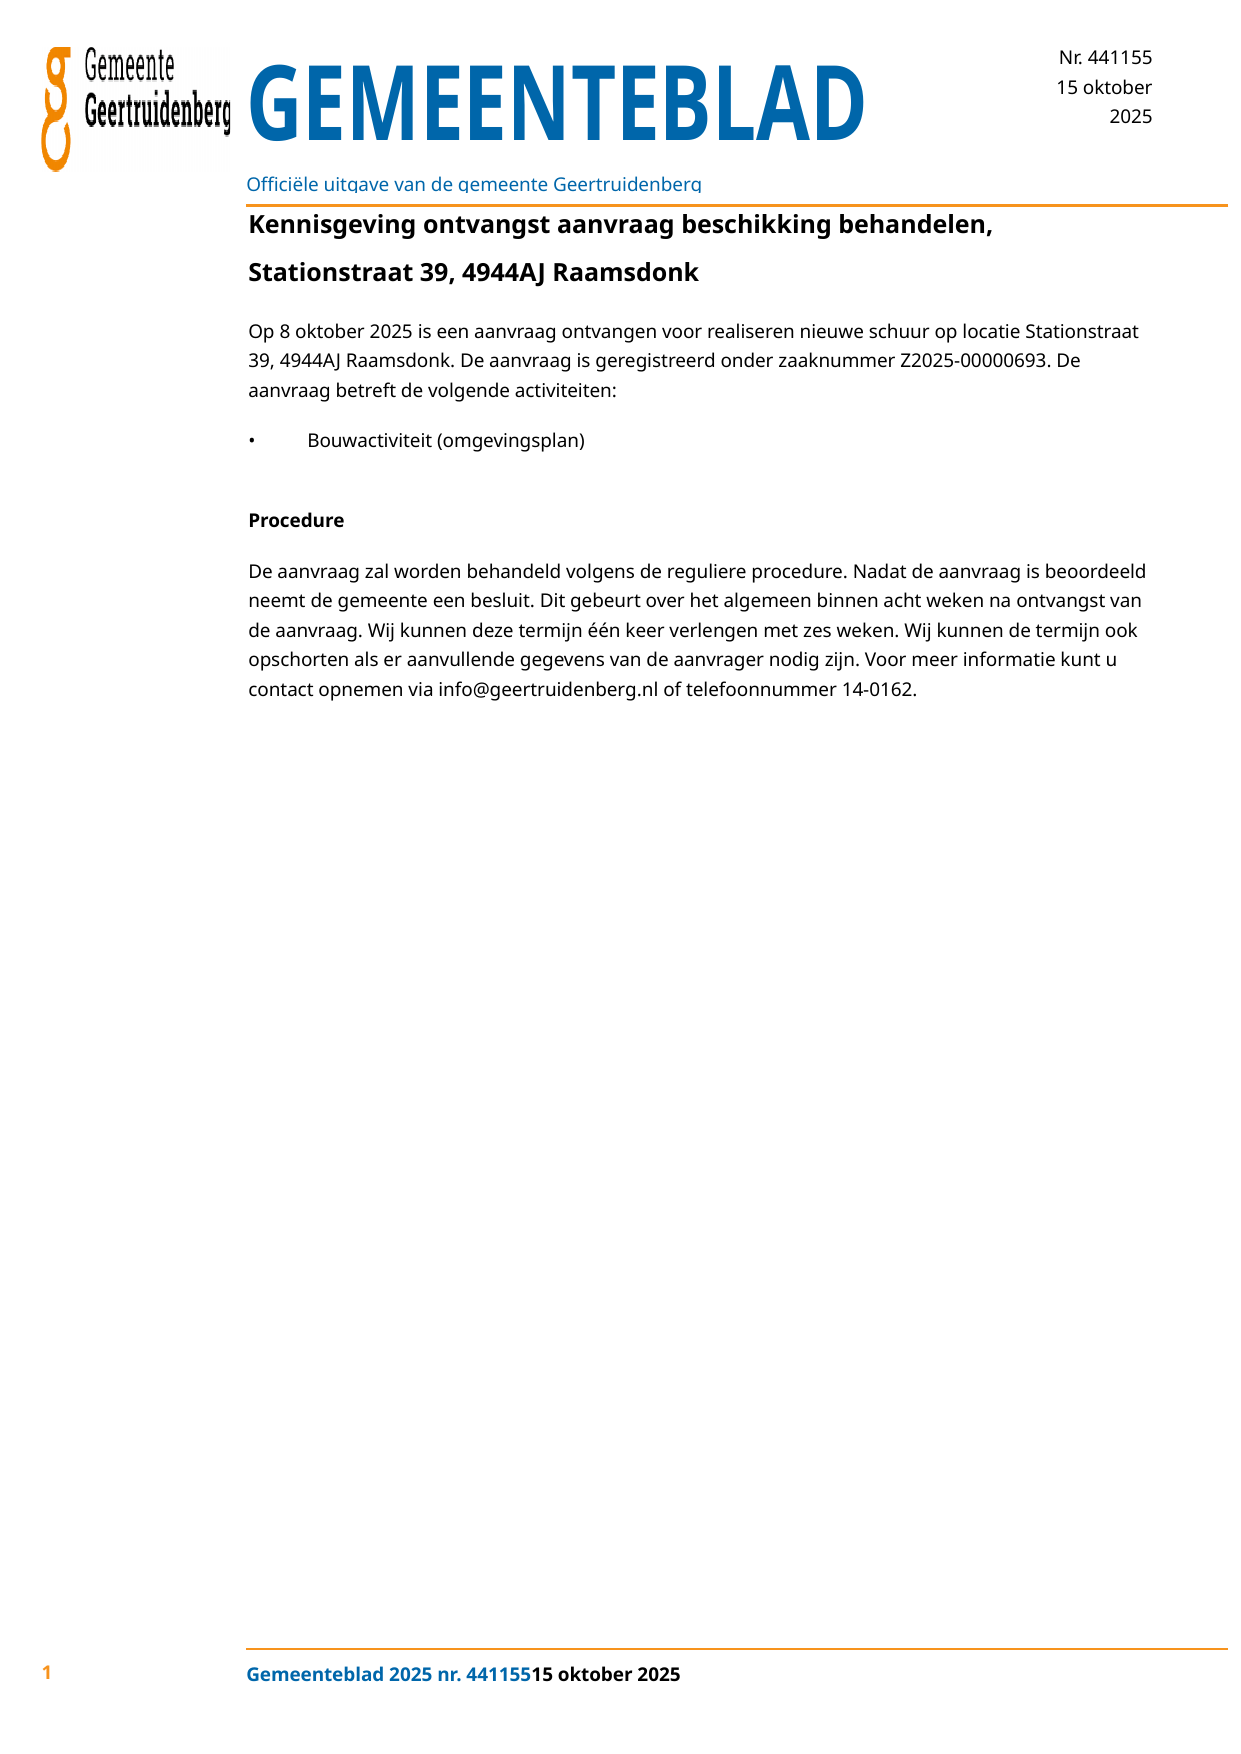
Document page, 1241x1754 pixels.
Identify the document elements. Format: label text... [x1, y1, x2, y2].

list Bouwactiviteit (omgevingsplan) [248, 427, 1152, 453]
text Op 8 oktober 2025 is een aanvraag ontvangen voor realiseren nieuwe schuur op locatie Stationstraat 39, 4944AJ Raamsdonk. De aanvraag is geregistreerd onder zaaknummer Z2025-00000693. De aanvraag betreft de volgende activiteiten: [248, 318, 1152, 403]
picture [41, 47, 231, 172]
text Procedure [248, 507, 1152, 533]
text Kennisgeving ontvangst aanvraag beschikking behandelen, Stationstraat 39, 4944AJ Raamsdonk [248, 207, 1152, 288]
text De aanvraag zal worden behandeld volgens de reguliere procedure. Nadat de aanvraag is beoordeeld neemt de gemeente een besluit. Dit gebeurt over het algemeen binnen acht weken na ontvangst van de aanvraag. Wij kunnen deze termijn één keer verlengen met zes weken. Wij kunnen de termijn ook opschorten als er aanvullende gegevens van de aanvrager nodig zijn. Voor meer informatie kunt u contact opnemen via info@geertruidenberg.nl of telefoonnummer 14-0162. [248, 558, 1152, 702]
